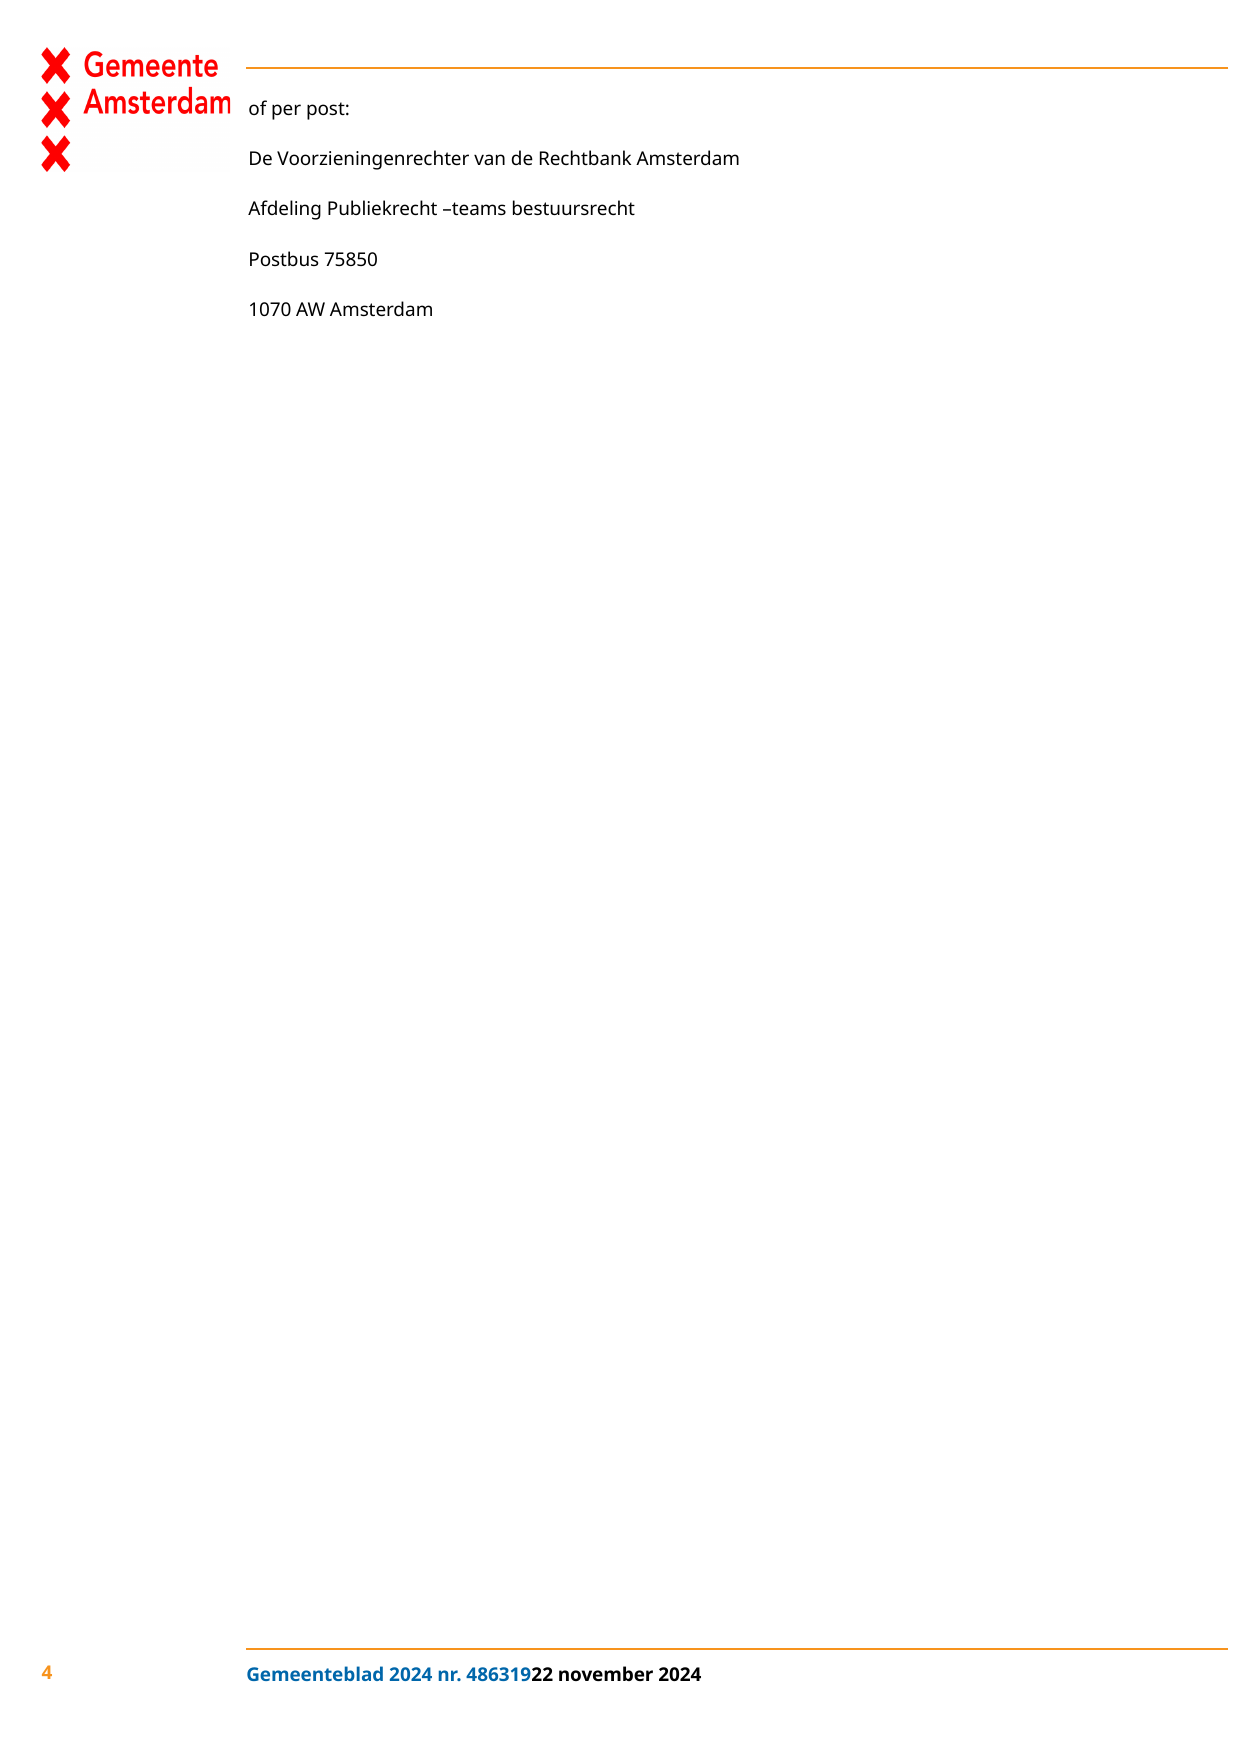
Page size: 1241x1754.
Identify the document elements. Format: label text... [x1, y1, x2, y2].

text of per post: [248, 95, 1152, 121]
text Postbus 75850 [248, 246, 1152, 272]
text 1070 AW Amsterdam [248, 296, 1152, 322]
text De Voorzieningenrechter van de Rechtbank Amsterdam [248, 145, 1152, 171]
picture [41, 47, 231, 172]
text Afdeling Publiekrecht –teams bestuursrecht [248, 196, 1152, 221]
